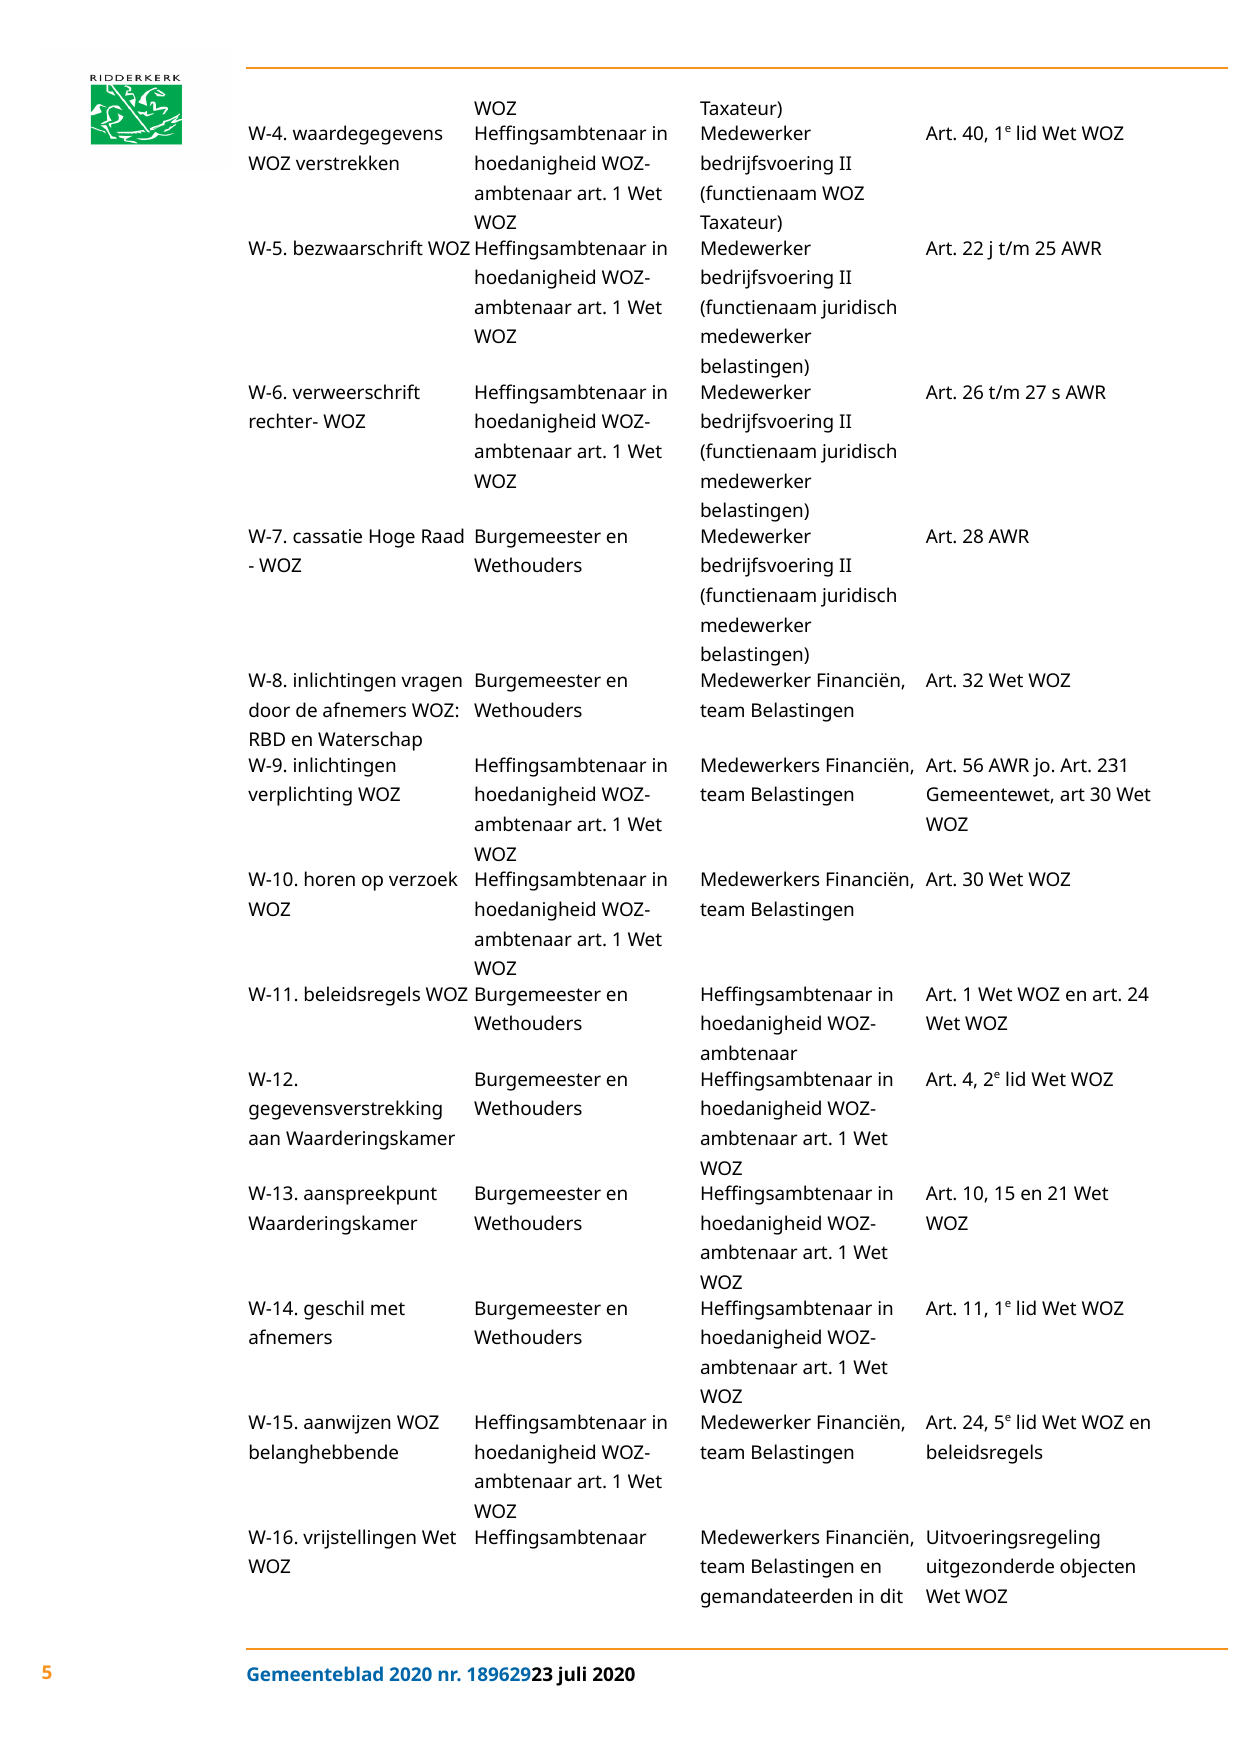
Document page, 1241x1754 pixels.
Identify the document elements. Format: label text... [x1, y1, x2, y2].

table_cell [248, 95, 474, 121]
table_cell W-6. verweerschrift rechter- WOZ [248, 379, 474, 523]
table_cell W-13. aanspreekpunt Waarderingskamer [248, 1180, 474, 1295]
table_cell Burgemeester en Wethouders [474, 1180, 700, 1295]
table_cell Art. 40, 1e lid Wet WOZ [926, 121, 1152, 235]
table_cell Heffingsambtenaar in hoedanigheid WOZ- ambtenaar [700, 981, 926, 1066]
table_cell Burgemeester en Wethouders [474, 1295, 700, 1409]
table_cell Heffingsambtenaar in hoedanigheid WOZ- ambtenaar art. 1 Wet WOZ [700, 1066, 926, 1180]
table_cell Medewerker bedrijfsvoering II (functienaam juridisch medewerker belastingen) [700, 235, 926, 379]
table_cell Art. 26 t/m 27 s AWR [926, 379, 1152, 523]
table_cell Heffingsambtenaar in hoedanigheid WOZ- ambtenaar art. 1 Wet WOZ [474, 235, 700, 379]
table_cell Art. 10, 15 en 21 Wet WOZ [926, 1180, 1152, 1295]
table_cell Medewerkers Financiën, team Belastingen en gemandateerden in dit [700, 1524, 926, 1609]
table_cell W-7. cassatie Hoge Raad - WOZ [248, 523, 474, 667]
table_cell WOZ [474, 95, 700, 121]
table_cell Burgemeester en Wethouders [474, 667, 700, 752]
table_cell W-14. geschil met afnemers [248, 1295, 474, 1409]
table_cell Art. 56 AWR jo. Art. 231 Gemeentewet, art 30 Wet WOZ [926, 752, 1152, 867]
table_cell W-5. bezwaarschrift WOZ [248, 235, 474, 379]
table_cell W-10. horen op verzoek WOZ [248, 867, 474, 981]
table_cell W-4. waardegegevens WOZ verstrekken [248, 121, 474, 235]
table_cell Heffingsambtenaar in hoedanigheid WOZ- ambtenaar art. 1 Wet WOZ [474, 752, 700, 867]
table_cell Burgemeester en Wethouders [474, 981, 700, 1066]
table_cell Medewerker bedrijfsvoering II (functienaam WOZ Taxateur) [700, 121, 926, 235]
table_cell [926, 95, 1152, 121]
table_cell Art. 32 Wet WOZ [926, 667, 1152, 752]
table_cell Medewerker Financiën, team Belastingen [700, 1409, 926, 1524]
table_cell Burgemeester en Wethouders [474, 523, 700, 667]
table_cell W-16. vrijstellingen Wet WOZ [248, 1524, 474, 1609]
table_cell Heffingsambtenaar in hoedanigheid WOZ- ambtenaar art. 1 Wet WOZ [474, 1409, 700, 1524]
table_cell Heffingsambtenaar [474, 1524, 700, 1609]
table_cell W-9. inlichtingen verplichting WOZ [248, 752, 474, 867]
table_cell Art. 30 Wet WOZ [926, 867, 1152, 981]
table_cell Medewerkers Financiën, team Belastingen [700, 867, 926, 981]
table_cell Medewerkers Financiën, team Belastingen [700, 752, 926, 867]
table_cell W-15. aanwijzen WOZ belanghebbende [248, 1409, 474, 1524]
table_cell W-11. beleidsregels WOZ [248, 981, 474, 1066]
table_cell Burgemeester en Wethouders [474, 1066, 700, 1180]
table_cell Medewerker bedrijfsvoering II (functienaam juridisch medewerker belastingen) [700, 523, 926, 667]
table_cell Medewerker Financiën, team Belastingen [700, 667, 926, 752]
table_cell Art. 1 Wet WOZ en art. 24 Wet WOZ [926, 981, 1152, 1066]
table_cell W-12. gegevensverstrekking aan Waarderingskamer [248, 1066, 474, 1180]
table_cell Medewerker bedrijfsvoering II (functienaam juridisch medewerker belastingen) [700, 379, 926, 523]
table_cell Heffingsambtenaar in hoedanigheid WOZ- ambtenaar art. 1 Wet WOZ [474, 379, 700, 523]
table_cell Art. 4, 2e lid Wet WOZ [926, 1066, 1152, 1180]
table_cell Art. 11, 1e lid Wet WOZ [926, 1295, 1152, 1409]
table_cell Art. 28 AWR [926, 523, 1152, 667]
table_cell Art. 24, 5e lid Wet WOZ en beleidsregels [926, 1409, 1152, 1524]
table_cell Taxateur) [700, 95, 926, 121]
table_cell Heffingsambtenaar in hoedanigheid WOZ- ambtenaar art. 1 Wet WOZ [700, 1180, 926, 1295]
table_cell Heffingsambtenaar in hoedanigheid WOZ- ambtenaar art. 1 Wet WOZ [474, 121, 700, 235]
picture [41, 47, 231, 172]
table_cell Heffingsambtenaar in hoedanigheid WOZ- ambtenaar art. 1 Wet WOZ [474, 867, 700, 981]
table_cell W-8. inlichtingen vragen door de afnemers WOZ: RBD en Waterschap [248, 667, 474, 752]
table_cell Uitvoeringsregeling uitgezonderde objecten Wet WOZ [926, 1524, 1152, 1609]
table_cell Heffingsambtenaar in hoedanigheid WOZ- ambtenaar art. 1 Wet WOZ [700, 1295, 926, 1409]
table_cell Art. 22 j t/m 25 AWR [926, 235, 1152, 379]
